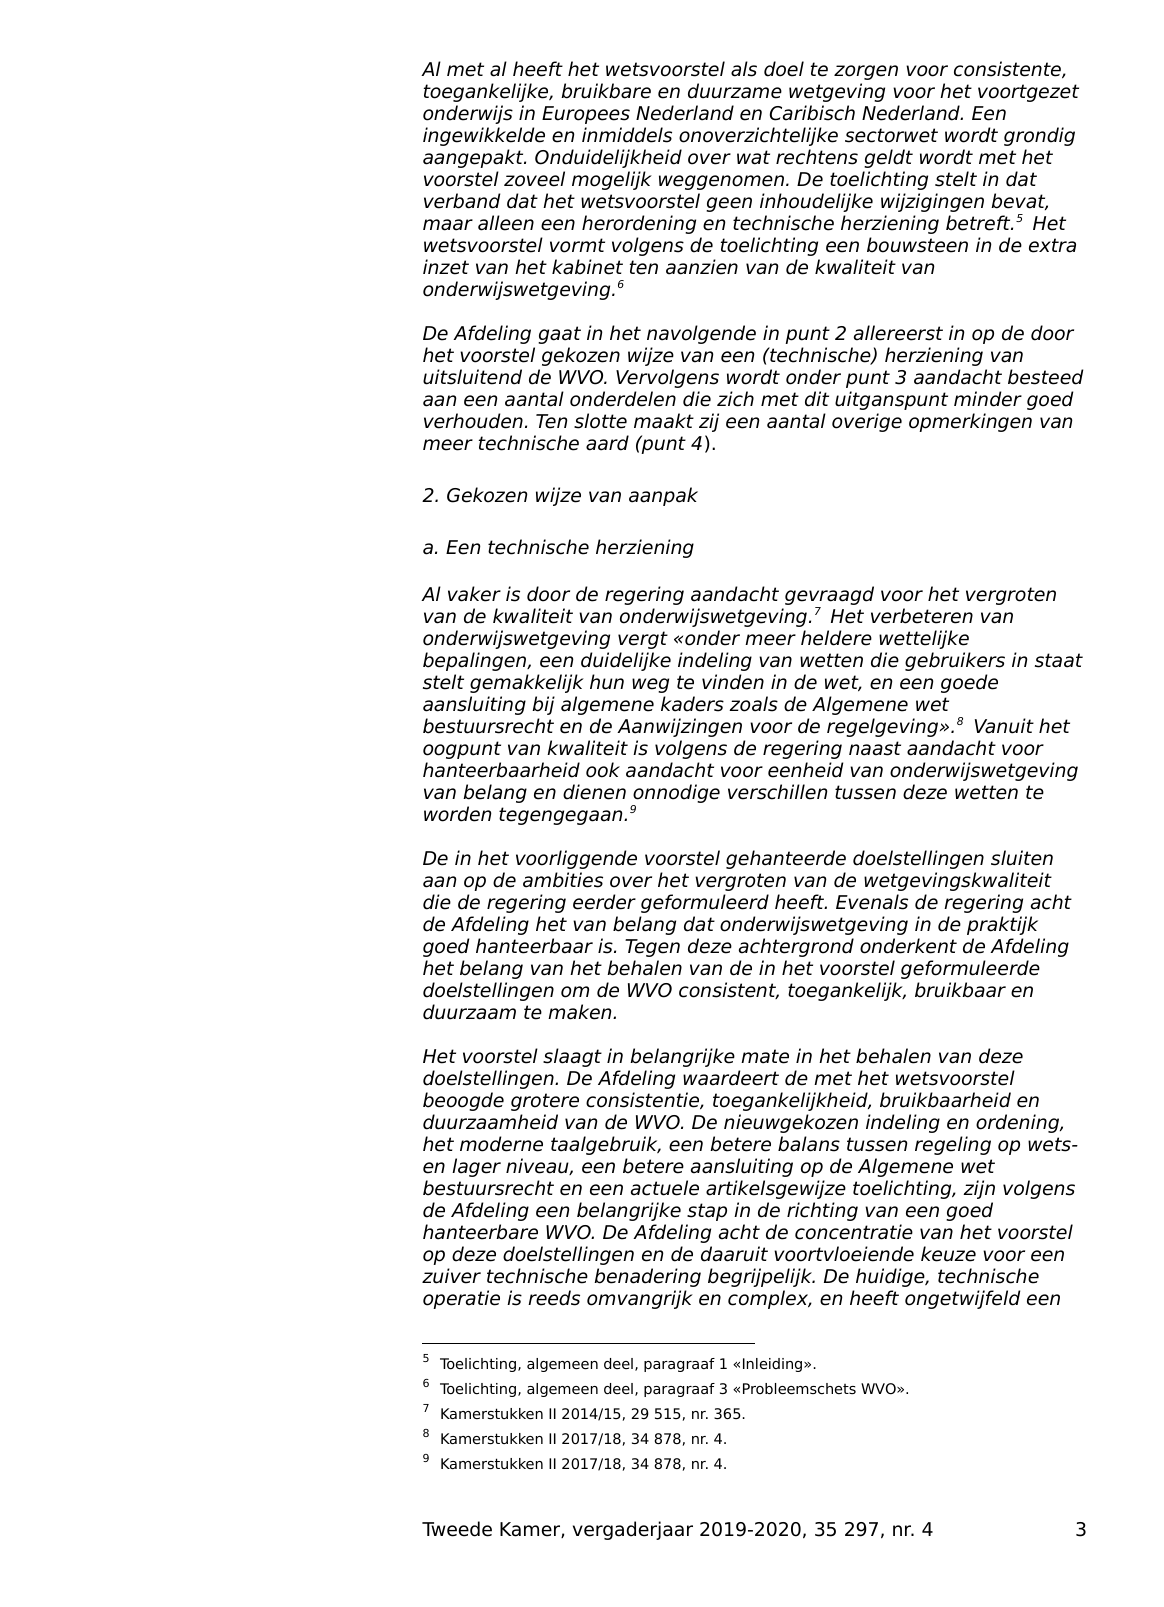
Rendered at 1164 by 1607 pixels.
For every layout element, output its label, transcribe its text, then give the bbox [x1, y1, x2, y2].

text Al met al heeft het wetsvoorstel als doel te zorgen voor consistente, toegankelijke, bruikbare en duurzame wetgeving voor het voortgezet onderwijs in Europees Nederland en Caribisch Nederland. Een ingewikkelde en inmiddels onoverzichtelijke sectorwet wordt grondig aangepakt. Onduidelijkheid over wat rechtens geldt wordt met het voorstel zoveel mogelijk weggenomen. De toelichting stelt in dat verband dat het wetsvoorstel geen inhoudelijke wijzigingen bevat, maar alleen een herordening en technische herziening betreft. Het wetsvoorstel vormt volgens de toelichting een bouwsteen in de extra inzet van het kabinet ten aanzien van de kwaliteit van onderwijswetgeving. [422, 59, 1087, 301]
text Kamerstukken II 2017/18, 34 878, nr. 4. [422, 1427, 1087, 1449]
text Al vaker is door de regering aandacht gevraagd voor het vergroten van de kwaliteit van onderwijswetgeving. Het verbeteren van onderwijswetgeving vergt «onder meer heldere wettelijke bepalingen, een duidelijke indeling van wetten die gebruikers in staat stelt gemakkelijk hun weg te vinden in de wet, en een goede aansluiting bij algemene kaders zoals de Algemene wet bestuursrecht en de Aanwijzingen voor de regelgeving». Vanuit het oogpunt van kwaliteit is volgens de regering naast aandacht voor hanteerbaarheid ook aandacht voor eenheid van onderwijswetgeving van belang en dienen onnodige verschillen tussen deze wetten te worden tegengegaan. [422, 584, 1087, 826]
text De Afdeling gaat in het navolgende in punt 2 allereerst in op de door het voorstel gekozen wijze van een (technische) herziening van uitsluitend de WVO. Vervolgens wordt onder punt 3 aandacht besteed aan een aantal onderdelen die zich met dit uitganspunt minder goed verhouden. Ten slotte maakt zij een aantal overige opmerkingen van meer technische aard (punt 4). [422, 323, 1087, 455]
text Kamerstukken II 2017/18, 34 878, nr. 4. [422, 1452, 1087, 1474]
subtitle a. Een technische herziening [422, 537, 1087, 559]
text Het voorstel slaagt in belangrijke mate in het behalen van deze doelstellingen. De Afdeling waardeert de met het wetsvoorstel beoogde grotere consistentie, toegankelijkheid, bruikbaarheid en duurzaamheid van de WVO. De nieuwgekozen indeling en ordening, het moderne taalgebruik, een betere balans tussen regeling op wets- en lager niveau, een betere aansluiting op de Algemene wet bestuursrecht en een actuele artikelsgewijze toelichting, zijn volgens de Afdeling een belangrijke stap in de richting van een goed hanteerbare WVO. De Afdeling acht de concentratie van het voorstel op deze doelstellingen en de daaruit voortvloeiende keuze voor een zuiver technische benadering begrijpelijk. De huidige, technische operatie is reeds omvangrijk en complex, en heeft ongetwijfeld een [422, 1046, 1087, 1309]
text Kamerstukken II 2014/15, 29 515, nr. 365. [422, 1402, 1087, 1424]
text De in het voorliggende voorstel gehanteerde doelstellingen sluiten aan op de ambities over het vergroten van de wetgevingskwaliteit die de regering eerder geformuleerd heeft. Evenals de regering acht de Afdeling het van belang dat onderwijswetgeving in de praktijk goed hanteerbaar is. Tegen deze achtergrond onderkent de Afdeling het belang van het behalen van de in het voorstel geformuleerde doelstellingen om de WVO consistent, toegankelijk, bruikbaar en duurzaam te maken. [422, 848, 1087, 1024]
text Toelichting, algemeen deel, paragraaf 3 «Probleemschets WVO». [422, 1377, 1087, 1399]
subtitle 2. Gekozen wijze van aanpak [422, 485, 1087, 507]
text Toelichting, algemeen deel, paragraaf 1 «Inleiding». [422, 1352, 1087, 1374]
